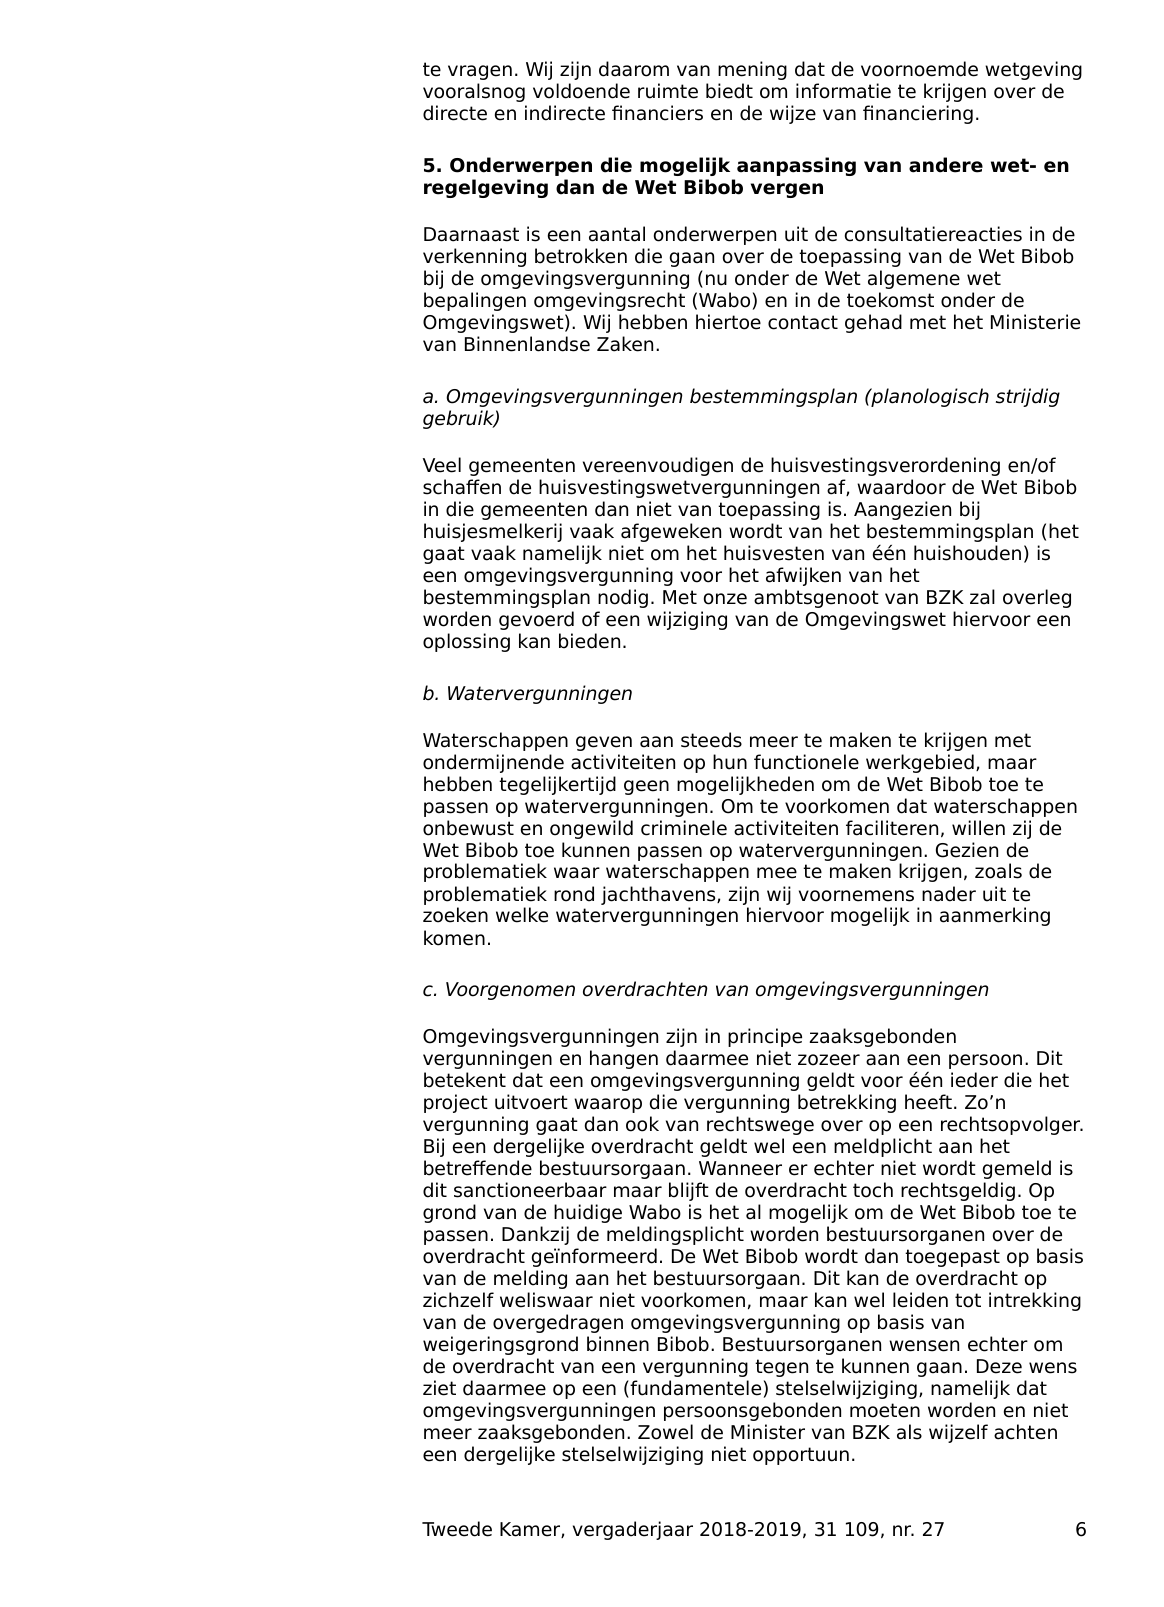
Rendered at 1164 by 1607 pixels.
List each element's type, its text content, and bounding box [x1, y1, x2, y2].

text te vragen. Wij zijn daarom van mening dat de voornoemde wetgeving vooralsnog voldoende ruimte biedt om informatie te krijgen over de directe en indirecte financiers en de wijze van financiering. [422, 59, 1087, 125]
text Daarnaast is een aantal onderwerpen uit de consultatiereacties in de verkenning betrokken die gaan over de toepassing van de Wet Bibob bij de omgevingsvergunning (nu onder de Wet algemene wet bepalingen omgevingsrecht (Wabo) en in de toekomst onder de Omgevingswet). Wij hebben hiertoe contact gehad met het Ministerie van Binnenlandse Zaken. [422, 224, 1087, 356]
subtitle 5. Onderwerpen die mogelijk aanpassing van andere wet- en regelgeving dan de Wet Bibob vergen [422, 155, 1087, 199]
subtitle b. Watervergunningen [422, 683, 1087, 704]
text Waterschappen geven aan steeds meer te maken te krijgen met ondermijnende activiteiten op hun functionele werkgebied, maar hebben tegelijkertijd geen mogelijkheden om de Wet Bibob toe te passen op watervergunningen. Om te voorkomen dat waterschappen onbewust en ongewild criminele activiteiten faciliteren, willen zij de Wet Bibob toe kunnen passen op watervergunningen. Gezien de problematiek waar waterschappen mee te maken krijgen, zoals de problematiek rond jachthavens, zijn wij voornemens nader uit te zoeken welke watervergunningen hiervoor mogelijk in aanmerking komen. [422, 729, 1087, 949]
subtitle c. Voorgenomen overdrachten van omgevingsvergunningen [422, 979, 1087, 1001]
subtitle a. Omgevingsvergunningen bestemmingsplan (planologisch strijdig gebruik) [422, 386, 1087, 430]
text Omgevingsvergunningen zijn in principe zaaksgebonden vergunningen en hangen daarmee niet zozeer aan een persoon. Dit betekent dat een omgevingsvergunning geldt voor één ieder die het project uitvoert waarop die vergunning betrekking heeft. Zo’n vergunning gaat dan ook van rechtswege over op een rechtsopvolger. Bij een dergelijke overdracht geldt wel een meldplicht aan het betreffende bestuursorgaan. Wanneer er echter niet wordt gemeld is dit sanctioneerbaar maar blijft de overdracht toch rechtsgeldig. Op grond van de huidige Wabo is het al mogelijk om de Wet Bibob toe te passen. Dankzij de meldingsplicht worden bestuursorganen over de overdracht geïnformeerd. De Wet Bibob wordt dan toegepast op basis van de melding aan het bestuursorgaan. Dit kan de overdracht op zichzelf weliswaar niet voorkomen, maar kan wel leiden tot intrekking van de overgedragen omgevingsvergunning op basis van weigeringsgrond binnen Bibob. Bestuursorganen wensen echter om de overdracht van een vergunning tegen te kunnen gaan. Deze wens ziet daarmee op een (fundamentele) stelselwijziging, namelijk dat omgevingsvergunningen persoonsgebonden moeten worden en niet meer zaaksgebonden. Zowel de Minister van BZK als wijzelf achten een dergelijke stelselwijziging niet opportuun. [422, 1026, 1087, 1466]
text Veel gemeenten vereenvoudigen de huisvestingsverordening en/of schaffen de huisvestingswetvergunningen af, waardoor de Wet Bibob in die gemeenten dan niet van toepassing is. Aangezien bij huisjesmelkerij vaak afgeweken wordt van het bestemmingsplan (het gaat vaak namelijk niet om het huisvesten van één huishouden) is een omgevingsvergunning voor het afwijken van het bestemmingsplan nodig. Met onze ambtsgenoot van BZK zal overleg worden gevoerd of een wijziging van de Omgevingswet hiervoor een oplossing kan bieden. [422, 455, 1087, 653]
